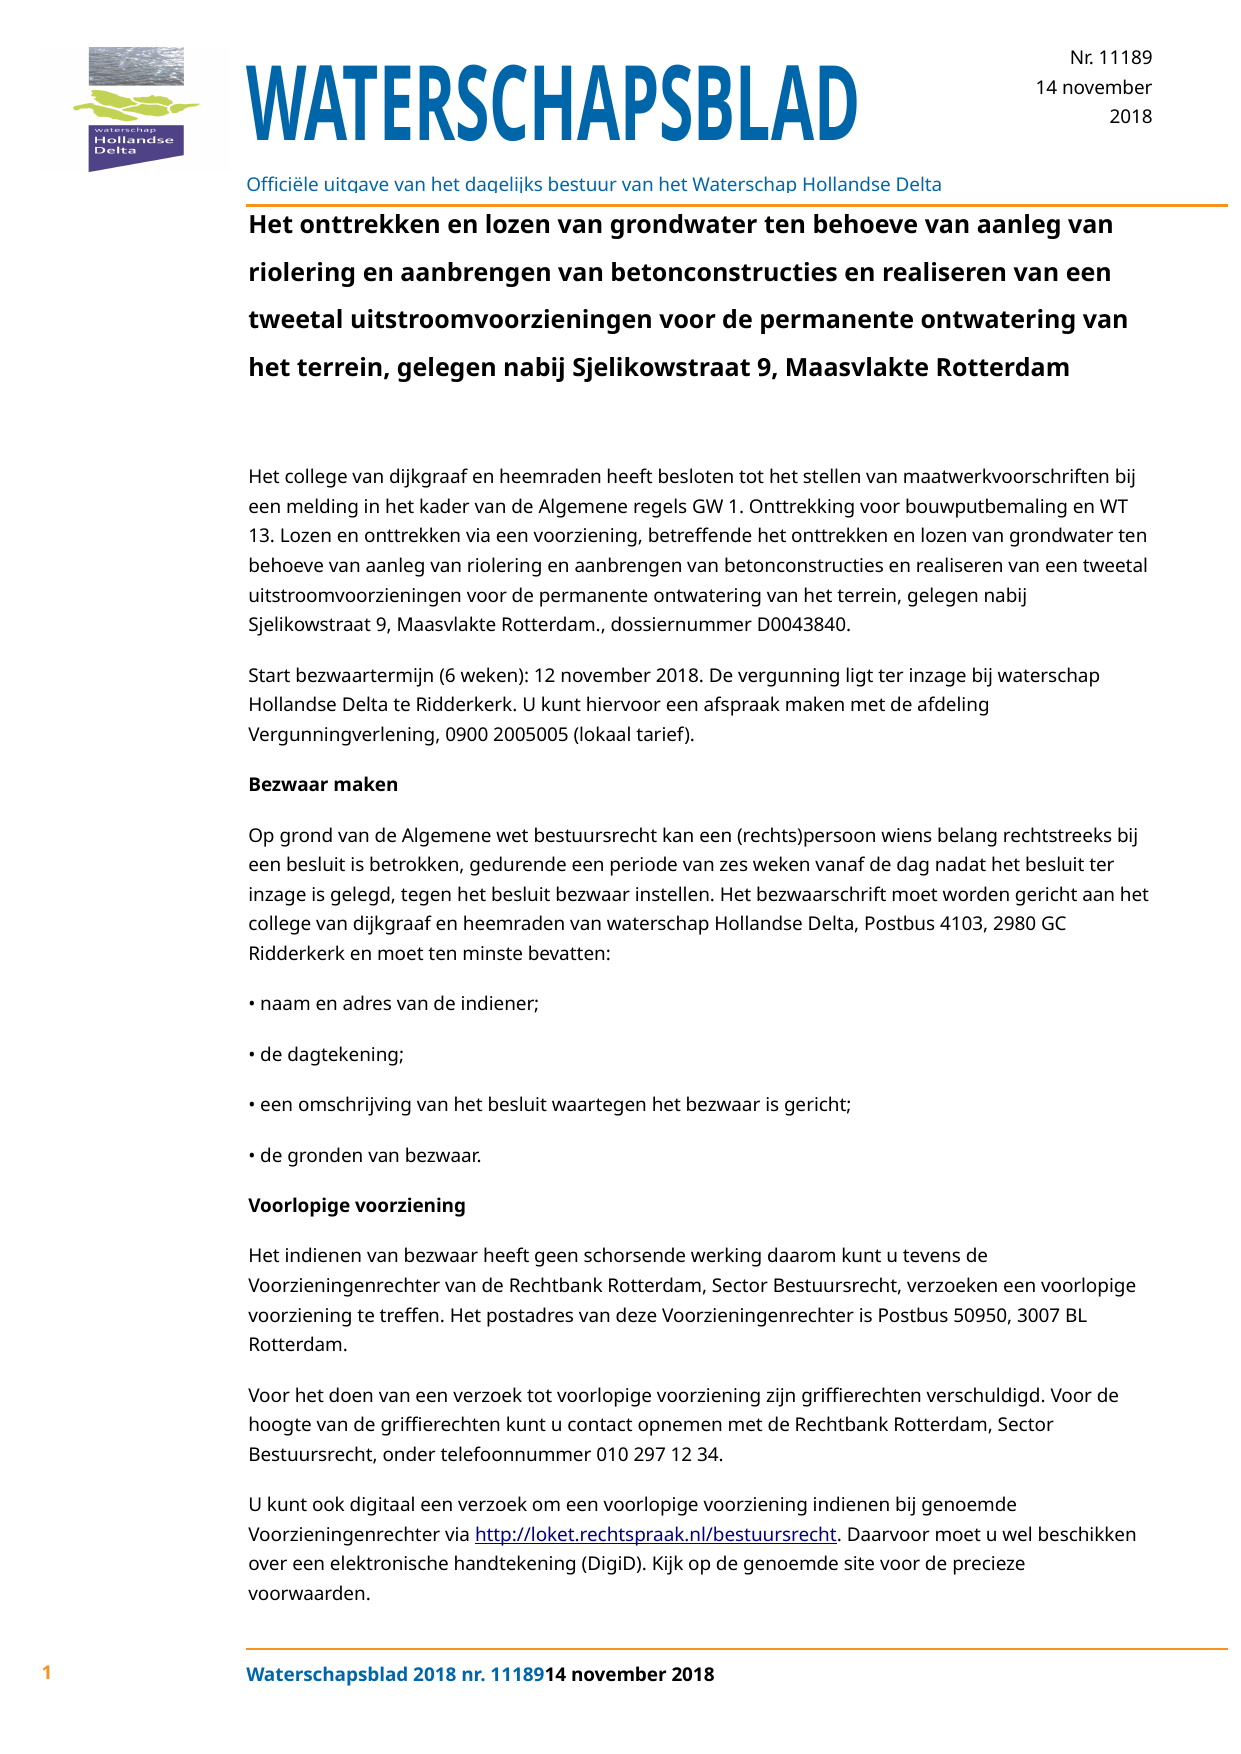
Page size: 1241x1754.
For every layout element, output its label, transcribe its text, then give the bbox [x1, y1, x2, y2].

text • de dagtekening; [248, 1041, 1152, 1067]
text Het onttrekken en lozen van grondwater ten behoeve van aanleg van riolering en aanbrengen van betonconstructies en realiseren van een tweetal uitstroomvoorzieningen voor de permanente ontwatering van het terrein, gelegen nabij Sjelikowstraat 9, Maasvlakte Rotterdam [248, 207, 1152, 384]
text • de gronden van bezwaar. [248, 1142, 1152, 1168]
text U kunt ook digitaal een verzoek om een voorlopige voorziening indienen bij genoemde Voorzieningenrechter via http://loket.rechtspraak.nl/bestuursrecht. Daarvoor moet u wel beschikken over een elektronische handtekening (DigiD). Kijk op de genoemde site voor de precieze voorwaarden. [248, 1491, 1152, 1606]
picture [41, 47, 231, 172]
text • naam en adres van de indiener; [248, 991, 1152, 1016]
text Bezwaar maken [248, 771, 1152, 797]
text Op grond van de Algemene wet bestuursrecht kan een (rechts)persoon wiens belang rechtstreeks bij een besluit is betrokken, gedurende een periode van zes weken vanaf de dag nadat het besluit ter inzage is gelegd, tegen het besluit bezwaar instellen. Het bezwaarschrift moet worden gericht aan het college van dijkgraaf en heemraden van waterschap Hollandse Delta, Postbus 4103, 2980 GC Ridderkerk en moet ten minste bevatten: [248, 822, 1152, 966]
text Het indienen van bezwaar heeft geen schorsende werking daarom kunt u tevens de Voorzieningenrechter van de Rechtbank Rotterdam, Sector Bestuursrecht, verzoeken een voorlopige voorziening te treffen. Het postadres van deze Voorzieningenrechter is Postbus 50950, 3007 BL Rotterdam. [248, 1243, 1152, 1357]
text Voor het doen van een verzoek tot voorlopige voorziening zijn griffierechten verschuldigd. Voor de hoogte van de griffierechten kunt u contact opnemen met de Rechtbank Rotterdam, Sector Bestuursrecht, onder telefoonnummer 010 297 12 34. [248, 1382, 1152, 1467]
text • een omschrijving van het besluit waartegen het bezwaar is gericht; [248, 1091, 1152, 1117]
text Het college van dijkgraaf en heemraden heeft besloten tot het stellen van maatwerkvoorschriften bij een melding in het kader van de Algemene regels GW 1. Onttrekking voor bouwputbemaling en WT 13. Lozen en onttrekken via een voorziening, betreffende het onttrekken en lozen van grondwater ten behoeve van aanleg van riolering en aanbrengen van betonconstructies en realiseren van een tweetal uitstroomvoorzieningen voor de permanente ontwatering van het terrein, gelegen nabij Sjelikowstraat 9, Maasvlakte Rotterdam., dossiernummer D0043840. [248, 463, 1152, 637]
text Voorlopige voorziening [248, 1192, 1152, 1218]
text Start bezwaartermijn (6 weken): 12 november 2018. De vergunning ligt ter inzage bij waterschap Hollandse Delta te Ridderkerk. U kunt hiervoor een afspraak maken met de afdeling Vergunningverlening, 0900 2005005 (lokaal tarief). [248, 662, 1152, 747]
